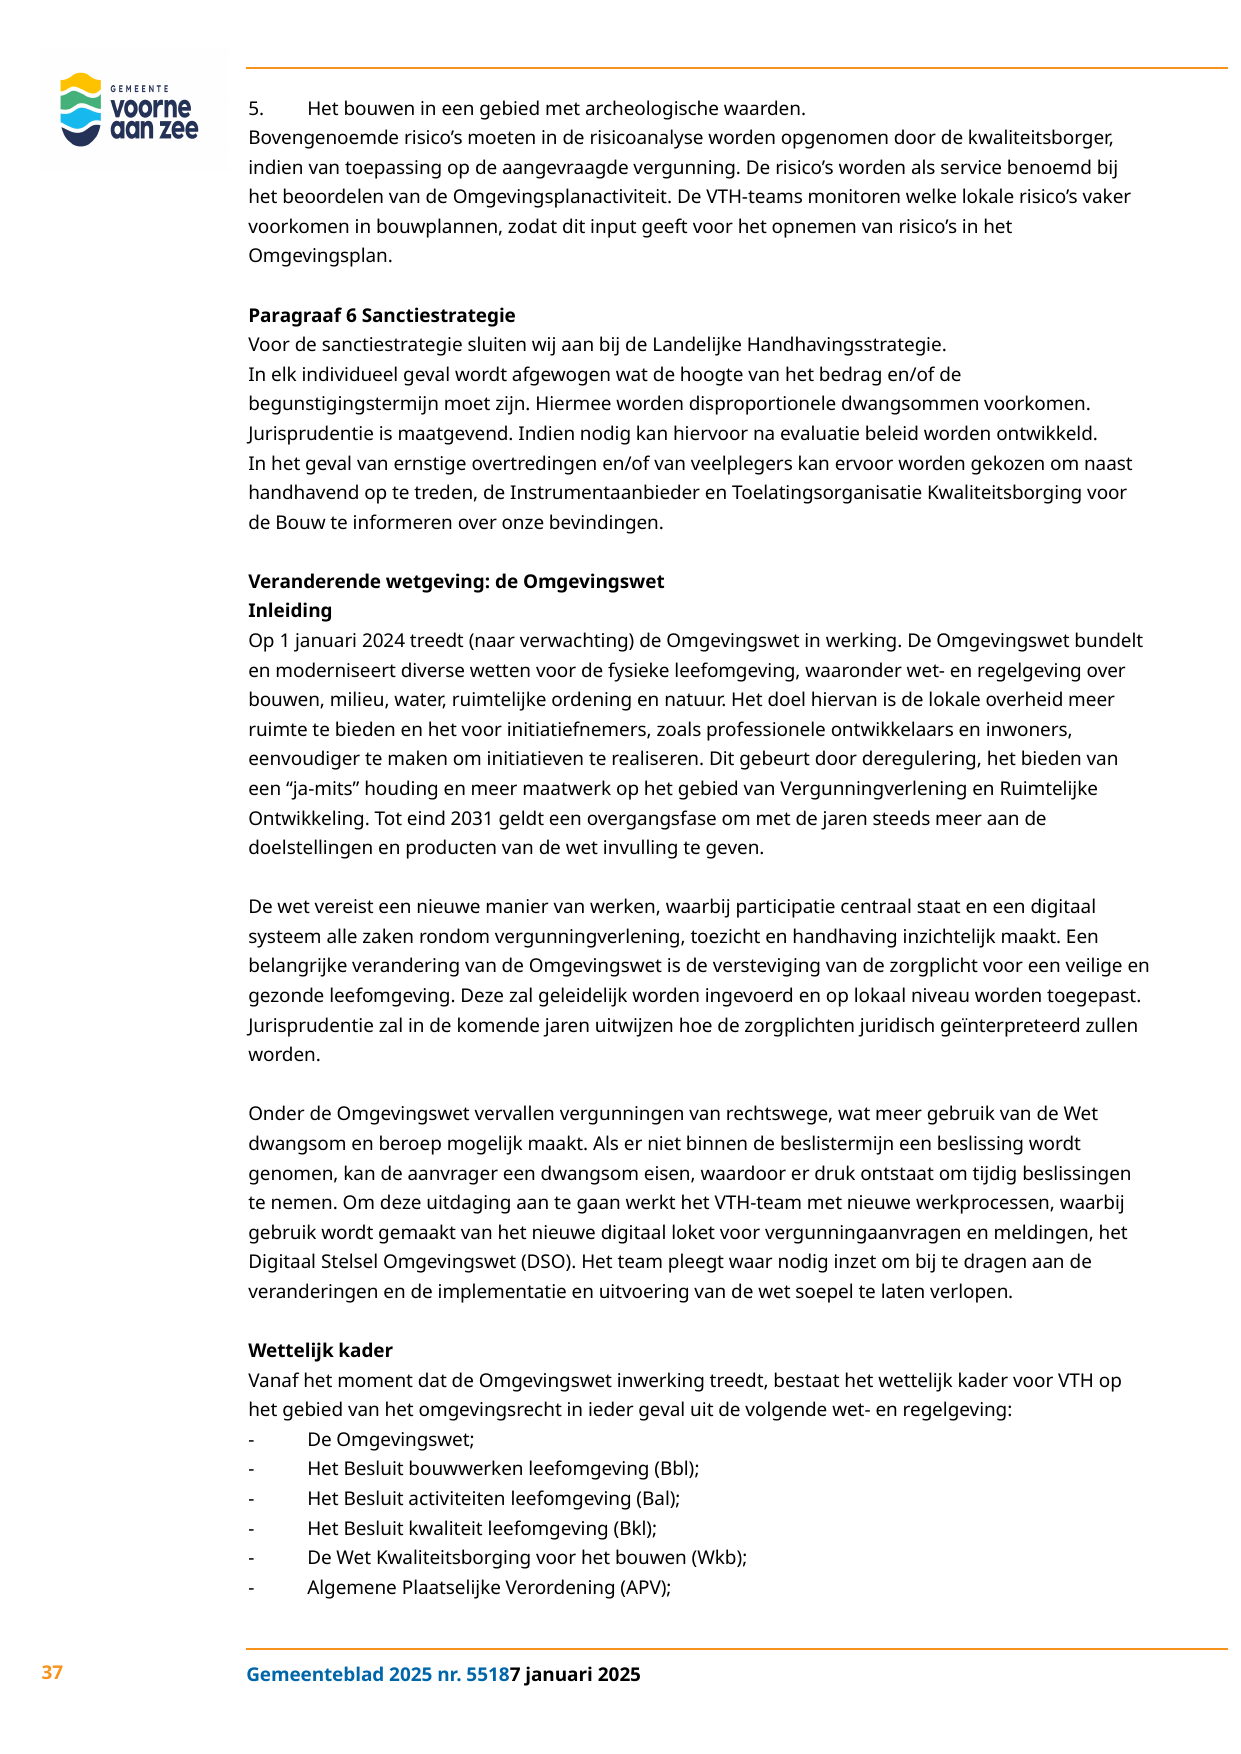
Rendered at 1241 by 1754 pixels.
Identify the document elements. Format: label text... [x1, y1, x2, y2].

text Wettelijk kader [248, 1337, 1152, 1363]
text Onder de Omgevingswet vervallen vergunningen van rechtswege, wat meer gebruik van de Wet dwangsom en beroep mogelijk maakt. Als er niet binnen de beslistermijn een beslissing wordt genomen, kan de aanvrager een dwangsom eisen, waardoor er druk ontstaat om tijdig beslissingen te nemen. Om deze uitdaging aan te gaan werkt het VTH-team met nieuwe werkprocessen, waarbij gebruik wordt gemaakt van het nieuwe digitaal loket voor vergunningaanvragen en meldingen, het Digitaal Stelsel Omgevingswet (DSO). Het team pleegt waar nodig inzet om bij te dragen aan de veranderingen en de implementatie en uitvoering van de wet soepel te laten verlopen. [248, 1101, 1152, 1304]
text De wet vereist een nieuwe manier van werken, waarbij participatie centraal staat en een digitaal systeem alle zaken rondom vergunningverlening, toezicht en handhaving inzichtelijk maakt. Een belangrijke verandering van de Omgevingswet is de versteviging van de zorgplicht voor een veilige en gezonde leefomgeving. Deze zal geleidelijk worden ingevoerd en op lokaal niveau worden toegepast. Jurisprudentie zal in de komende jaren uitwijzen hoe de zorgplichten juridisch geïnterpreteerd zullen worden. [248, 893, 1152, 1067]
text Vanaf het moment dat de Omgevingswet inwerking treedt, bestaat het wettelijk kader voor VTH op het gebied van het omgevingsrecht in ieder geval uit de volgende wet- en regelgeving: [248, 1367, 1152, 1422]
list Algemene Plaatselijke Verordening (APV); [248, 1574, 1152, 1600]
text Inleiding [248, 598, 1152, 623]
list De Wet Kwaliteitsborging voor het bouwen (Wkb); [248, 1544, 1152, 1570]
text Op 1 januari 2024 treedt (naar verwachting) de Omgevingswet in werking. De Omgevingswet bundelt en moderniseert diverse wetten voor de fysieke leefomgeving, waaronder wet- en regelgeving over bouwen, milieu, water, ruimtelijke ordening en natuur. Het doel hiervan is de lokale overheid meer ruimte te bieden en het voor initiatiefnemers, zoals professionele ontwikkelaars en inwoners, eenvoudiger te maken om initiatieven te realiseren. Dit gebeurt door deregulering, het bieden van een “ja-mits” houding en meer maatwerk op het gebied van Vergunningverlening en Ruimtelijke Ontwikkeling. Tot eind 2031 geldt een overgangsfase om met de jaren steeds meer aan de doelstellingen en producten van de wet invulling te geven. [248, 627, 1152, 860]
list Het Besluit bouwwerken leefomgeving (Bbl); [248, 1456, 1152, 1481]
text In het geval van ernstige overtredingen en/of van veelplegers kan ervoor worden gekozen om naast handhavend op te treden, de Instrumentaanbieder en Toelatingsorganisatie Kwaliteitsborging voor de Bouw te informeren over onze bevindingen. [248, 450, 1152, 535]
text In elk individueel geval wordt afgewogen wat de hoogte van het bedrag en/of de begunstigingstermijn moet zijn. Hiermee worden disproportionele dwangsommen voorkomen. [248, 361, 1152, 416]
text Paragraaf 6 Sanctiestrategie [248, 302, 1152, 328]
list Het Besluit kwaliteit leefomgeving (Bkl); [248, 1515, 1152, 1541]
list De Omgevingswet; [248, 1426, 1152, 1452]
list Het bouwen in een gebied met archeologische waarden. [248, 95, 1152, 121]
picture [41, 47, 231, 172]
text Voor de sanctiestrategie sluiten wij aan bij de Landelijke Handhavingsstrategie. [248, 331, 1152, 357]
list Het Besluit activiteiten leefomgeving (Bal); [248, 1485, 1152, 1511]
text Veranderende wetgeving: de Omgevingswet [248, 568, 1152, 594]
text Bovengenoemde risico’s moeten in de risicoanalyse worden opgenomen door de kwaliteitsborger, indien van toepassing op de aangevraagde vergunning. De risico’s worden als service benoemd bij het beoordelen van de Omgevingsplanactiviteit. De VTH-teams monitoren welke lokale risico’s vaker voorkomen in bouwplannen, zodat dit input geeft voor het opnemen van risico’s in het Omgevingsplan. [248, 124, 1152, 268]
text Jurisprudentie is maatgevend. Indien nodig kan hiervoor na evaluatie beleid worden ontwikkeld. [248, 420, 1152, 446]
